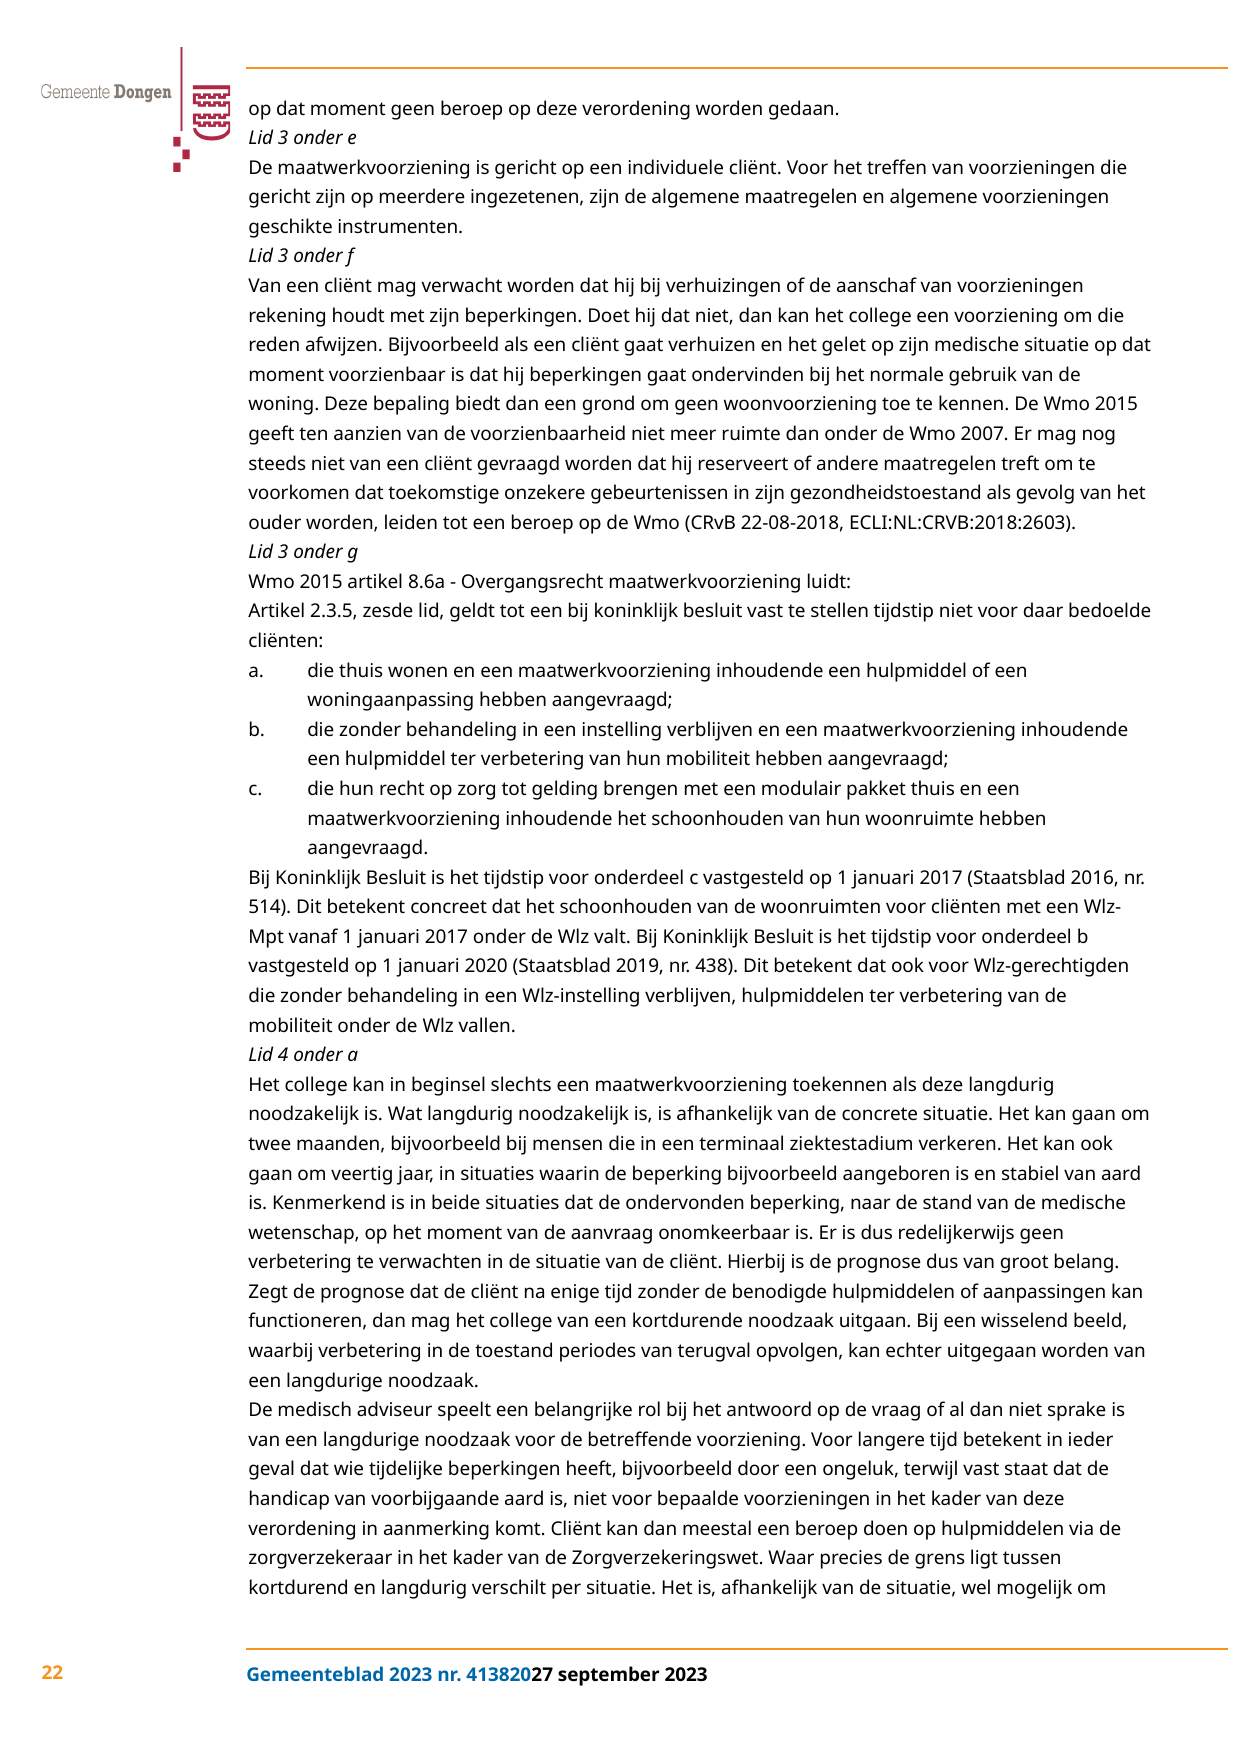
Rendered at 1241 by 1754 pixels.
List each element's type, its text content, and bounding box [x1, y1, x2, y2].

text Bij Koninklijk Besluit is het tijdstip voor onderdeel c vastgesteld op 1 januari 2017 (Staatsblad 2016, nr. 514). Dit betekent concreet dat het schoonhouden van de woonruimten voor cliënten met een Wlz-Mpt vanaf 1 januari 2017 onder de Wlz valt. Bij Koninklijk Besluit is het tijdstip voor onderdeel b vastgesteld op 1 januari 2020 (Staatsblad 2019, nr. 438). Dit betekent dat ook voor Wlz-gerechtigden die zonder behandeling in een Wlz-instelling verblijven, hulpmiddelen ter verbetering van de mobiliteit onder de Wlz vallen. [248, 864, 1152, 1038]
text Wmo 2015 artikel 8.6a - Overgangsrecht maatwerkvoorziening luidt: [248, 568, 1152, 594]
picture [41, 47, 231, 172]
text Artikel 2.3.5, zesde lid, geldt tot een bij koninklijk besluit vast te stellen tijdstip niet voor daar bedoelde cliënten: [248, 598, 1152, 653]
text De medisch adviseur speelt een belangrijke rol bij het antwoord op de vraag of al dan niet sprake is van een langdurige noodzaak voor de betreffende voorziening. Voor langere tijd betekent in ieder geval dat wie tijdelijke beperkingen heeft, bijvoorbeeld door een ongeluk, terwijl vast staat dat de handicap van voorbijgaande aard is, niet voor bepaalde voorzieningen in het kader van deze verordening in aanmerking komt. Cliënt kan dan meestal een beroep doen op hulpmiddelen via de zorgverzekeraar in het kader van de Zorgverzekeringswet. Waar precies de grens ligt tussen kortdurend en langdurig verschilt per situatie. Het is, afhankelijk van de situatie, wel mogelijk om [248, 1396, 1152, 1600]
list die thuis wonen en een maatwerkvoorziening inhoudende een hulpmiddel of een woningaanpassing hebben aangevraagd; [248, 657, 1152, 712]
text Lid 4 onder a [248, 1041, 1152, 1067]
text Van een cliënt mag verwacht worden dat hij bij verhuizingen of de aanschaf van voorzieningen rekening houdt met zijn beperkingen. Doet hij dat niet, dan kan het college een voorziening om die reden afwijzen. Bijvoorbeeld als een cliënt gaat verhuizen en het gelet op zijn medische situatie op dat moment voorzienbaar is dat hij beperkingen gaat ondervinden bij het normale gebruik van de woning. Deze bepaling biedt dan een grond om geen woonvoorziening toe te kennen. De Wmo 2015 geeft ten aanzien van de voorzienbaarheid niet meer ruimte dan onder de Wmo 2007. Er mag nog steeds niet van een cliënt gevraagd worden dat hij reserveert of andere maatregelen treft om te voorkomen dat toekomstige onzekere gebeurtenissen in zijn gezondheidstoestand als gevolg van het ouder worden, leiden tot een beroep op de Wmo (CRvB 22-08-2018, ECLI:NL:CRVB:2018:2603). [248, 272, 1152, 535]
text Lid 3 onder e [248, 124, 1152, 150]
text Het college kan in beginsel slechts een maatwerkvoorziening toekennen als deze langdurig noodzakelijk is. Wat langdurig noodzakelijk is, is afhankelijk van de concrete situatie. Het kan gaan om twee maanden, bijvoorbeeld bij mensen die in een terminaal ziektestadium verkeren. Het kan ook gaan om veertig jaar, in situaties waarin de beperking bijvoorbeeld aangeboren is en stabiel van aard is. Kenmerkend is in beide situaties dat de ondervonden beperking, naar de stand van de medische wetenschap, op het moment van de aanvraag onomkeerbaar is. Er is dus redelijkerwijs geen verbetering te verwachten in de situatie van de cliënt. Hierbij is de prognose dus van groot belang. Zegt de prognose dat de cliënt na enige tijd zonder de benodigde hulpmiddelen of aanpassingen kan functioneren, dan mag het college van een kortdurende noodzaak uitgaan. Bij een wisselend beeld, waarbij verbetering in de toestand periodes van terugval opvolgen, kan echter uitgegaan worden van een langdurige noodzaak. [248, 1071, 1152, 1393]
text op dat moment geen beroep op deze verordening worden gedaan. [248, 95, 1152, 121]
text De maatwerkvoorziening is gericht op een individuele cliënt. Voor het treffen van voorzieningen die gericht zijn op meerdere ingezetenen, zijn de algemene maatregelen en algemene voorzieningen geschikte instrumenten. [248, 154, 1152, 239]
text Lid 3 onder f [248, 243, 1152, 268]
text Lid 3 onder g [248, 538, 1152, 564]
list die hun recht op zorg tot gelding brengen met een modulair pakket thuis en een maatwerkvoorziening inhoudende het schoonhouden van hun woonruimte hebben aangevraagd. [248, 775, 1152, 860]
list die zonder behandeling in een instelling verblijven en een maatwerkvoorziening inhoudende een hulpmiddel ter verbetering van hun mobiliteit hebben aangevraagd; [248, 716, 1152, 771]
